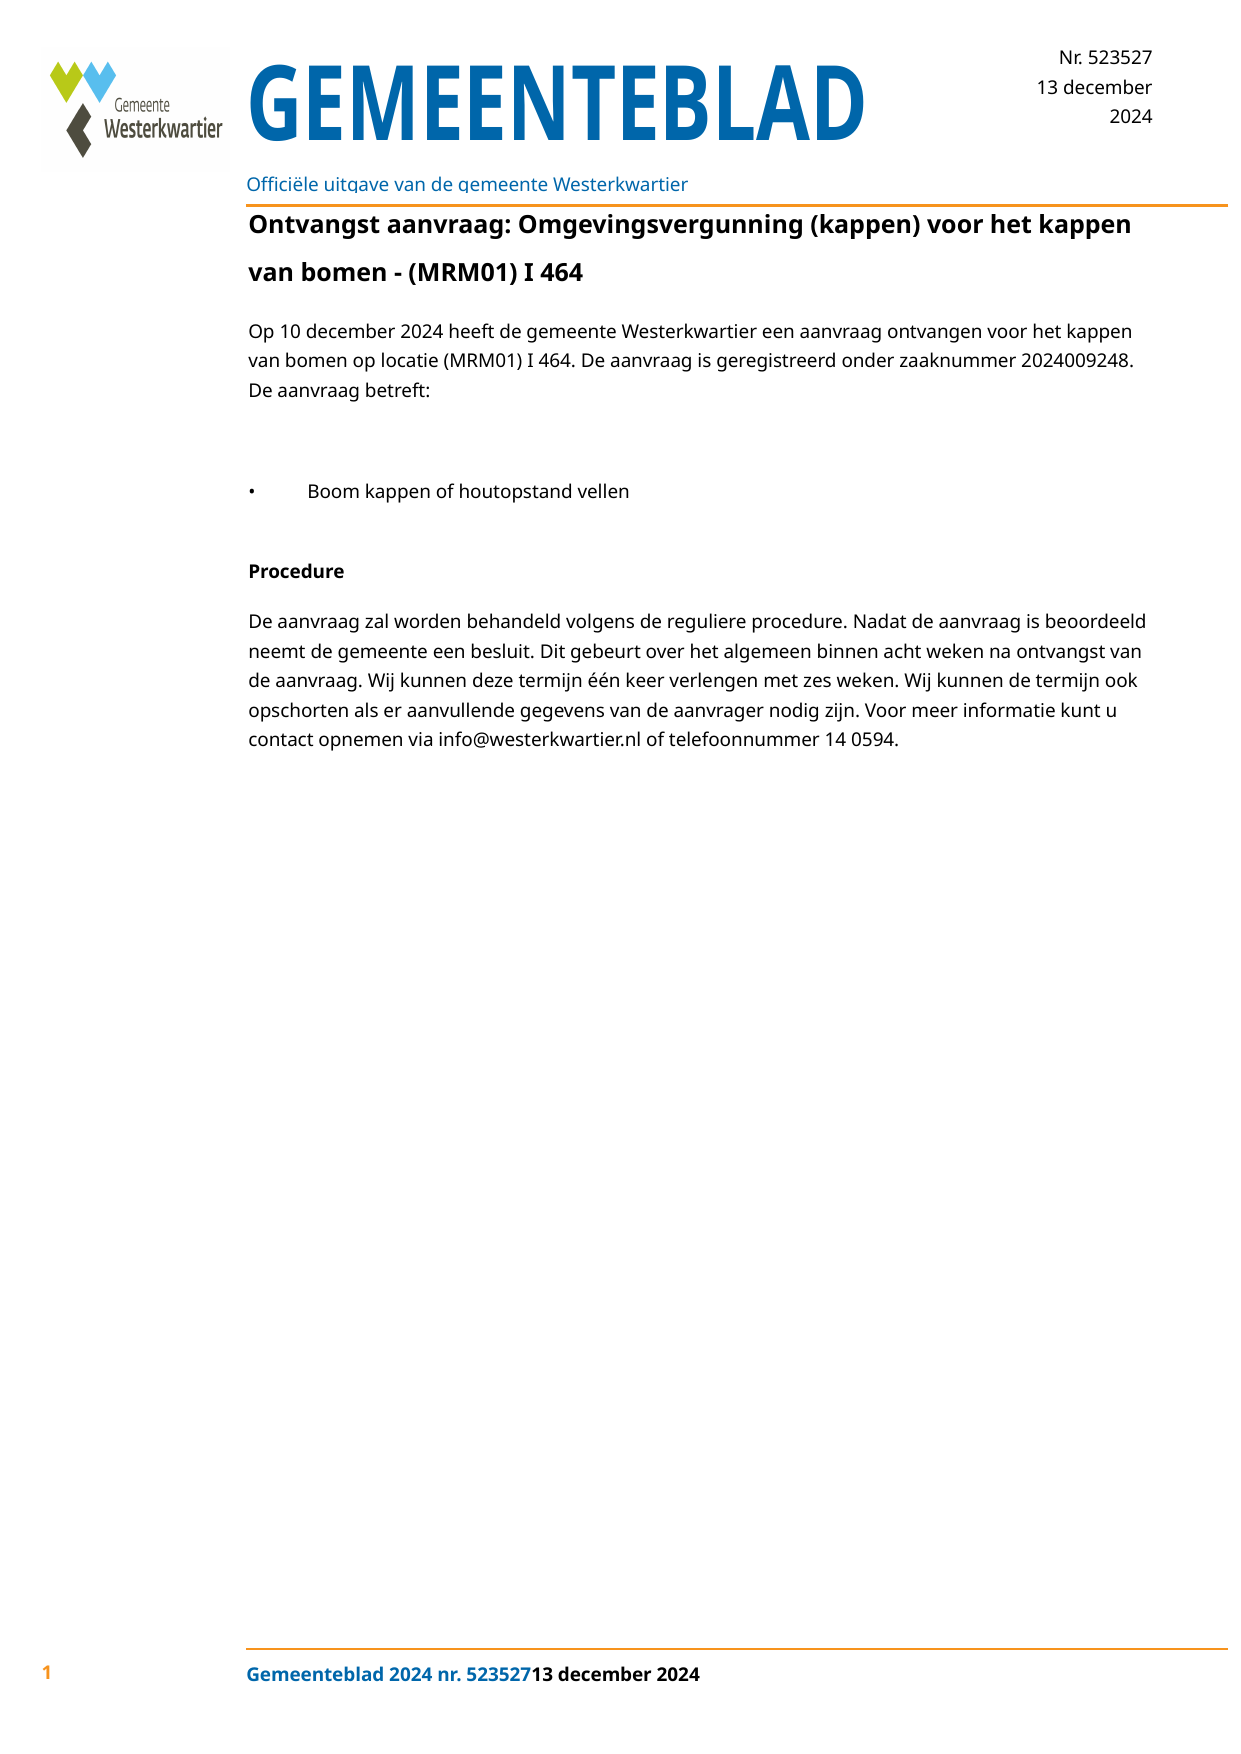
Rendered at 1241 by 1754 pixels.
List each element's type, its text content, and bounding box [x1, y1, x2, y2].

list Boom kappen of houtopstand vellen [248, 478, 1152, 504]
text Ontvangst aanvraag: Omgevingsvergunning (kappen) voor het kappen van bomen - (MRM01) I 464 [248, 207, 1152, 288]
picture [41, 47, 231, 172]
text De aanvraag zal worden behandeld volgens de reguliere procedure. Nadat de aanvraag is beoordeeld neemt de gemeente een besluit. Dit gebeurt over het algemeen binnen acht weken na ontvangst van de aanvraag. Wij kunnen deze termijn één keer verlengen met zes weken. Wij kunnen de termijn ook opschorten als er aanvullende gegevens van de aanvrager nodig zijn. Voor meer informatie kunt u contact opnemen via info@westerkwartier.nl of telefoonnummer 14 0594. [248, 608, 1152, 752]
text Op 10 december 2024 heeft de gemeente Westerkwartier een aanvraag ontvangen voor het kappen van bomen op locatie (MRM01) I 464. De aanvraag is geregistreerd onder zaaknummer 2024009248. De aanvraag betreft: [248, 318, 1152, 403]
text Procedure [248, 558, 1152, 584]
